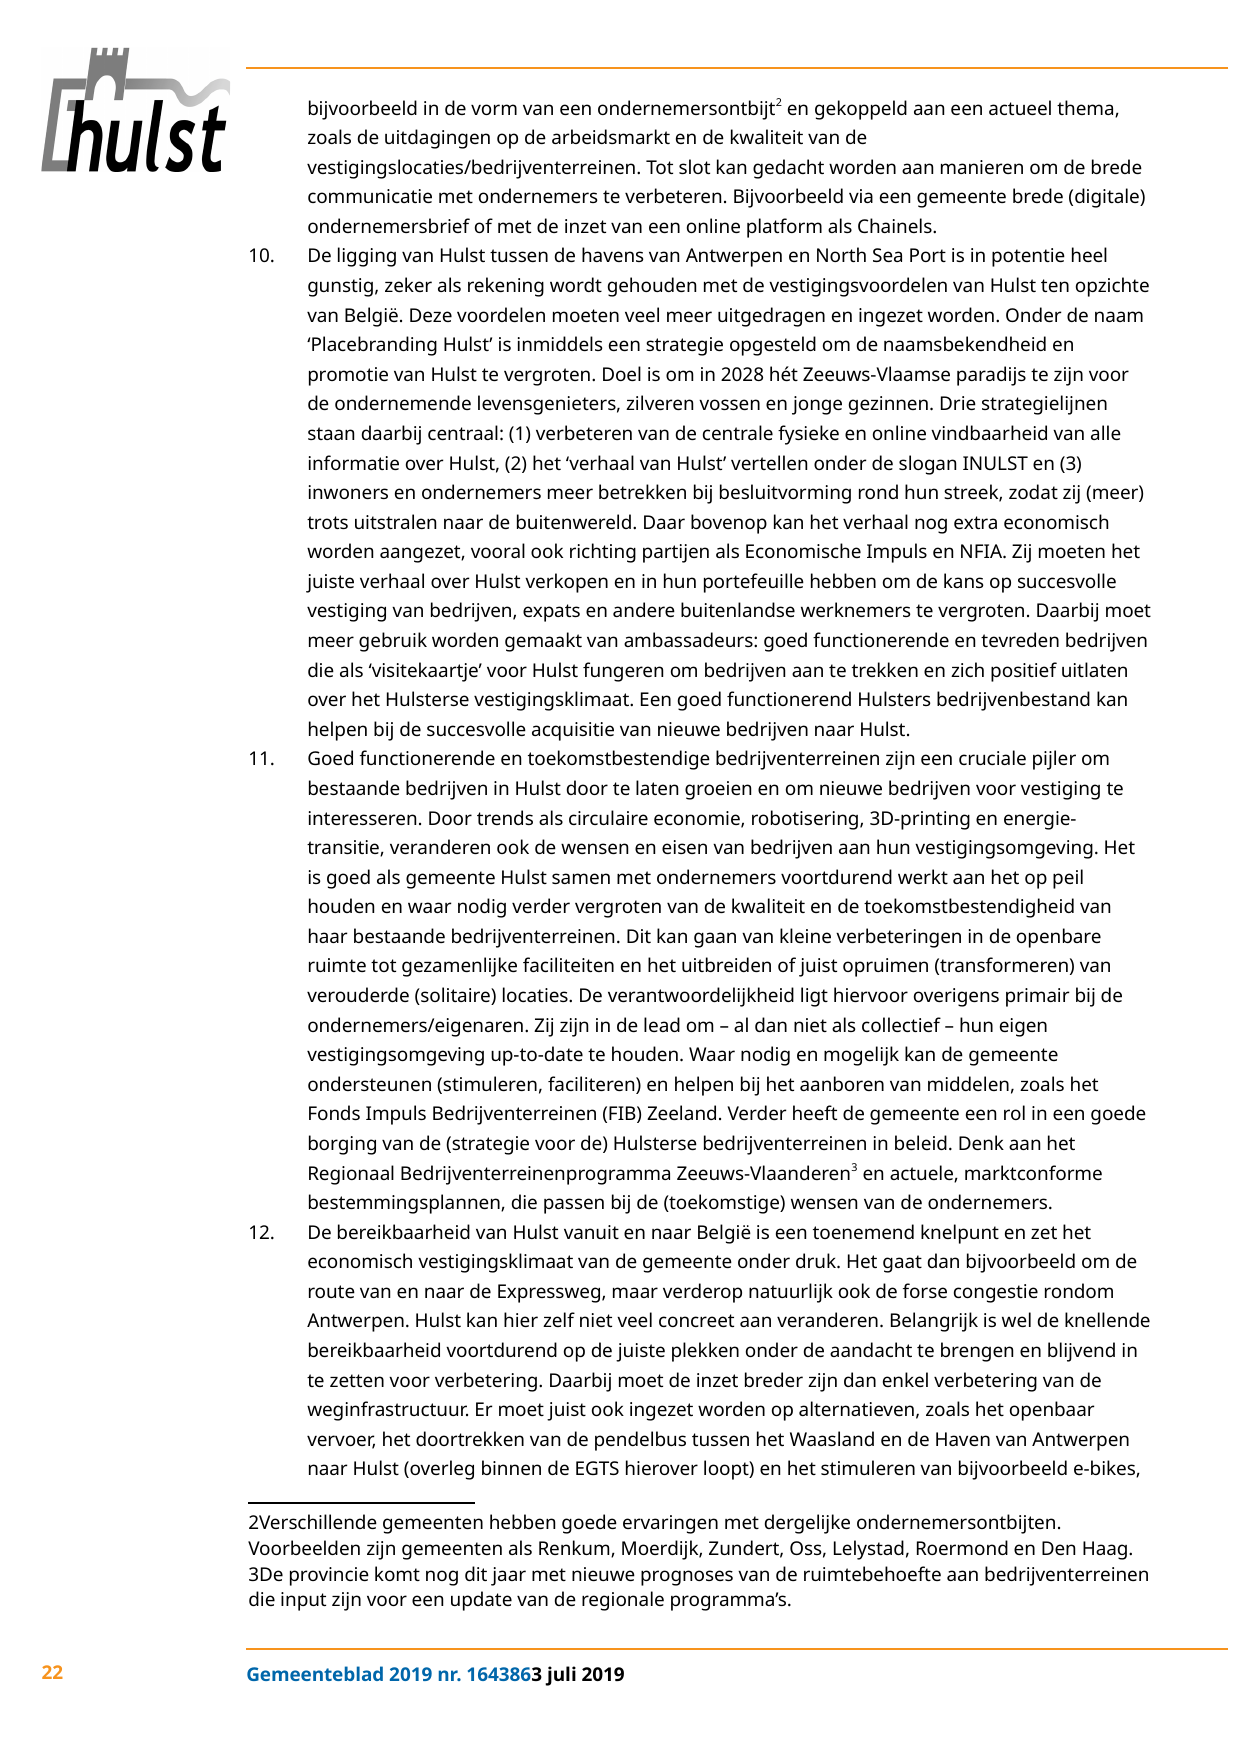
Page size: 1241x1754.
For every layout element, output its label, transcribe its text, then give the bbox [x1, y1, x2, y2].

list De provincie komt nog dit jaar met nieuwe prognoses van de ruimtebehoefte aan bedrijventerreinen die input zijn voor een update van de regionale programma’s. [248, 1561, 1152, 1612]
picture [41, 47, 231, 172]
list De bereikbaarheid van Hulst vanuit en naar België is een toenemend knelpunt en zet het economisch vestigingsklimaat van de gemeente onder druk. Het gaat dan bijvoorbeeld om de route van en naar de Expressweg, maar verderop natuurlijk ook de forse congestie rondom Antwerpen. Hulst kan hier zelf niet veel concreet aan veranderen. Belangrijk is wel de knellende bereikbaarheid voortdurend op de juiste plekken onder de aandacht te brengen en blijvend in te zetten voor verbetering. Daarbij moet de inzet breder zijn dan enkel verbetering van de weginfrastructuur. Er moet juist ook ingezet worden op alternatieven, zoals het openbaar vervoer, het doortrekken van de pendelbus tussen het Waasland en de Haven van Antwerpen naar Hulst (overleg binnen de EGTS hierover loopt) en het stimuleren van bijvoorbeeld e-bikes, [248, 1219, 1152, 1481]
list Goed functionerende en toekomstbestendige bedrijventerreinen zijn een cruciale pijler om bestaande bedrijven in Hulst door te laten groeien en om nieuwe bedrijven voor vestiging te interesseren. Door trends als circulaire economie, robotisering, 3D-printing en energie-transitie, veranderen ook de wensen en eisen van bedrijven aan hun vestigingsomgeving. Het is goed als gemeente Hulst samen met ondernemers voortdurend werkt aan het op peil houden en waar nodig verder vergroten van de kwaliteit en de toekomstbestendigheid van haar bestaande bedrijventerreinen. Dit kan gaan van kleine verbeteringen in de openbare ruimte tot gezamenlijke faciliteiten en het uitbreiden of juist opruimen (transformeren) van verouderde (solitaire) locaties. De verantwoordelijkheid ligt hiervoor overigens primair bij de ondernemers/eigenaren. Zij zijn in de lead om – al dan niet als collectief – hun eigen vestigingsomgeving up-to-date te houden. Waar nodig en mogelijk kan de gemeente ondersteunen (stimuleren, faciliteren) en helpen bij het aanboren van middelen, zoals het Fonds Impuls Bedrijventerreinen (FIB) Zeeland. Verder heeft de gemeente een rol in een goede borging van de (strategie voor de) Hulsterse bedrijventerreinen in beleid. Denk aan het Regionaal Bedrijventerreinenprogramma Zeeuws-Vlaanderen en actuele, marktconforme bestemmingsplannen, die passen bij de (toekomstige) wensen van de ondernemers. [248, 746, 1152, 1215]
list bijvoorbeeld in de vorm van een ondernemersontbijt en gekoppeld aan een actueel thema, zoals de uitdagingen op de arbeidsmarkt en de kwaliteit van de vestigingslocaties/bedrijventerreinen. Tot slot kan gedacht worden aan manieren om de brede communicatie met ondernemers te verbeteren. Bijvoorbeeld via een gemeente brede (digitale) ondernemersbrief of met de inzet van een online platform als Chainels. [248, 95, 1152, 239]
list Verschillende gemeenten hebben goede ervaringen met dergelijke ondernemersontbijten. Voorbeelden zijn gemeenten als Renkum, Moerdijk, Zundert, Oss, Lelystad, Roermond en Den Haag. [248, 1509, 1152, 1561]
list De ligging van Hulst tussen de havens van Antwerpen en North Sea Port is in potentie heel gunstig, zeker als rekening wordt gehouden met de vestigingsvoordelen van Hulst ten opzichte van België. Deze voordelen moeten veel meer uitgedragen en ingezet worden. Onder de naam ‘Placebranding Hulst’ is inmiddels een strategie opgesteld om de naamsbekendheid en promotie van Hulst te vergroten. Doel is om in 2028 hét Zeeuws-Vlaamse paradijs te zijn voor de ondernemende levensgenieters, zilveren vossen en jonge gezinnen. Drie strategielijnen staan daarbij centraal: (1) verbeteren van de centrale fysieke en online vindbaarheid van alle informatie over Hulst, (2) het ‘verhaal van Hulst’ vertellen onder de slogan INULST en (3) inwoners en ondernemers meer betrekken bij besluitvorming rond hun streek, zodat zij (meer) trots uitstralen naar de buitenwereld. Daar bovenop kan het verhaal nog extra economisch worden aangezet, vooral ook richting partijen als Economische Impuls en NFIA. Zij moeten het juiste verhaal over Hulst verkopen en in hun portefeuille hebben om de kans op succesvolle vestiging van bedrijven, expats en andere buitenlandse werknemers te vergroten. Daarbij moet meer gebruik worden gemaakt van ambassadeurs: goed functionerende en tevreden bedrijven die als ‘visitekaartje’ voor Hulst fungeren om bedrijven aan te trekken en zich positief uitlaten over het Hulsterse vestigingsklimaat. Een goed functionerend Hulsters bedrijvenbestand kan helpen bij de succesvolle acquisitie van nieuwe bedrijven naar Hulst. [248, 243, 1152, 742]
